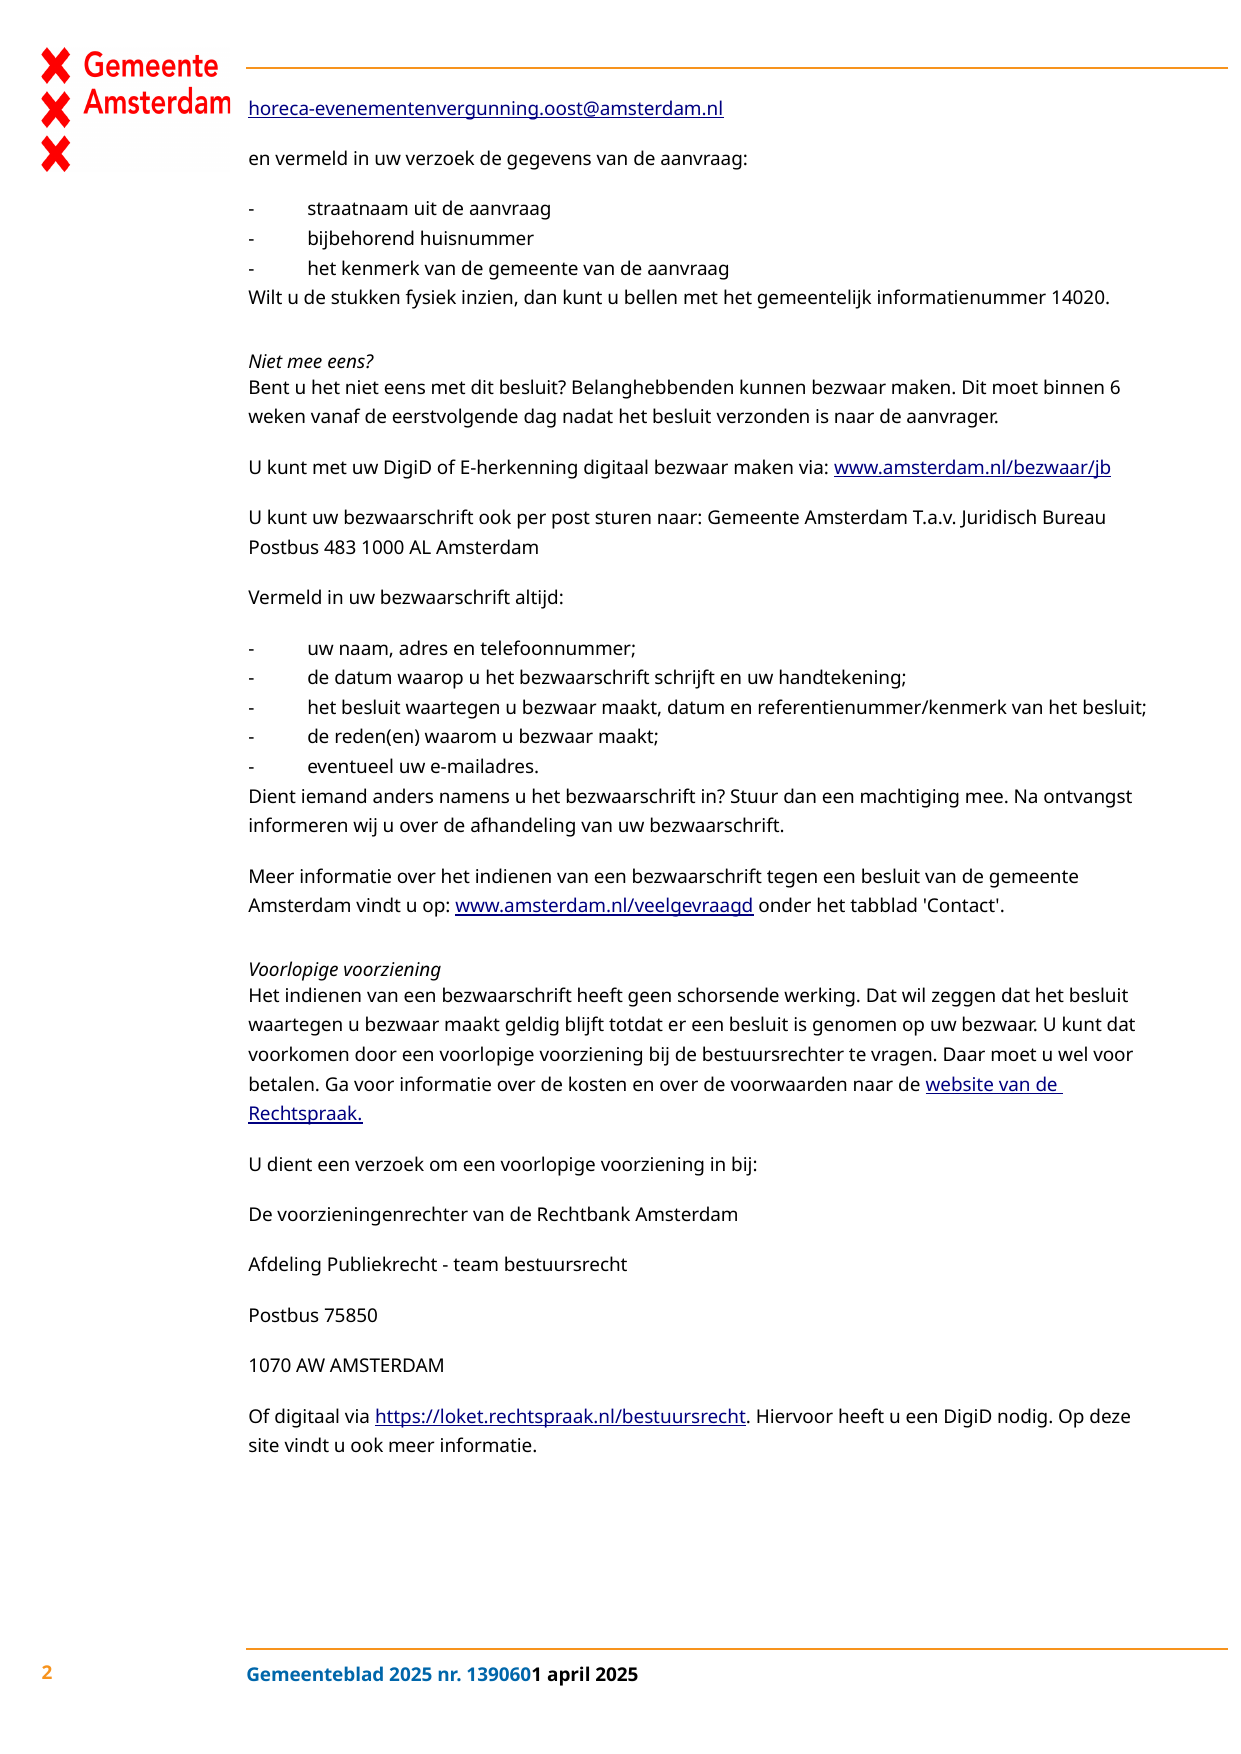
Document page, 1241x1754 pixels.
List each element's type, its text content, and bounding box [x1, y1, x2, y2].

text Afdeling Publiekrecht - team bestuursrecht [248, 1252, 1152, 1277]
text U kunt met uw DigiD of E-herkenning digitaal bezwaar maken via: www.amsterdam.nl/bezwaar/jb [248, 454, 1152, 480]
text Niet mee eens? [248, 348, 1152, 374]
text horeca-evenementenvergunning.oost@amsterdam.nl [248, 95, 1152, 121]
list het kenmerk van de gemeente van de aanvraag [248, 255, 1152, 281]
text Dient iemand anders namens u het bezwaarschrift in? Stuur dan een machtiging mee. Na ontvangst informeren wij u over de afhandeling van uw bezwaarschrift. [248, 783, 1152, 838]
list de reden(en) waarom u bezwaar maakt; [248, 724, 1152, 749]
text Of digitaal via https://loket.rechtspraak.nl/bestuursrecht. Hiervoor heeft u een DigiD nodig. Op deze site vindt u ook meer informatie. [248, 1403, 1152, 1458]
text De voorzieningenrechter van de Rechtbank Amsterdam [248, 1201, 1152, 1227]
text Het indienen van een bezwaarschrift heeft geen schorsende werking. Dat wil zeggen dat het besluit waartegen u bezwaar maakt geldig blijft totdat er een besluit is genomen op uw bezwaar. U kunt dat voorkomen door een voorlopige voorziening bij de bestuursrechter te vragen. Daar moet u wel voor betalen. Ga voor informatie over de kosten en over de voorwaarden naar de website van de Rechtspraak. [248, 982, 1152, 1126]
list uw naam, adres en telefoonnummer; [248, 635, 1152, 661]
text Meer informatie over het indienen van een bezwaarschrift tegen een besluit van de gemeente Amsterdam vindt u op: www.amsterdam.nl/veelgevraagd onder het tabblad 'Contact'. [248, 863, 1152, 918]
list straatnaam uit de aanvraag [248, 196, 1152, 221]
text U dient een verzoek om een voorlopige voorziening in bij: [248, 1151, 1152, 1177]
text Vermeld in uw bezwaarschrift altijd: [248, 584, 1152, 610]
list eventueel uw e-mailadres. [248, 753, 1152, 779]
list bijbehorend huisnummer [248, 225, 1152, 251]
text U kunt uw bezwaarschrift ook per post sturen naar: Gemeente Amsterdam T.a.v. Juridisch Bureau Postbus 483 1000 AL Amsterdam [248, 504, 1152, 560]
list het besluit waartegen u bezwaar maakt, datum en referentienummer/kenmerk van het besluit; [248, 694, 1152, 720]
picture [41, 47, 231, 172]
text 1070 AW AMSTERDAM [248, 1352, 1152, 1378]
text Wilt u de stukken fysiek inzien, dan kunt u bellen met het gemeentelijk informatienummer 14020. [248, 284, 1152, 310]
text Bent u het niet eens met dit besluit? Belanghebbenden kunnen bezwaar maken. Dit moet binnen 6 weken vanaf de eerstvolgende dag nadat het besluit verzonden is naar de aanvrager. [248, 374, 1152, 429]
text en vermeld in uw verzoek de gegevens van de aanvraag: [248, 145, 1152, 171]
text Postbus 75850 [248, 1302, 1152, 1328]
text Voorlopige voorziening [248, 956, 1152, 982]
list de datum waarop u het bezwaarschrift schrijft en uw handtekening; [248, 664, 1152, 690]
